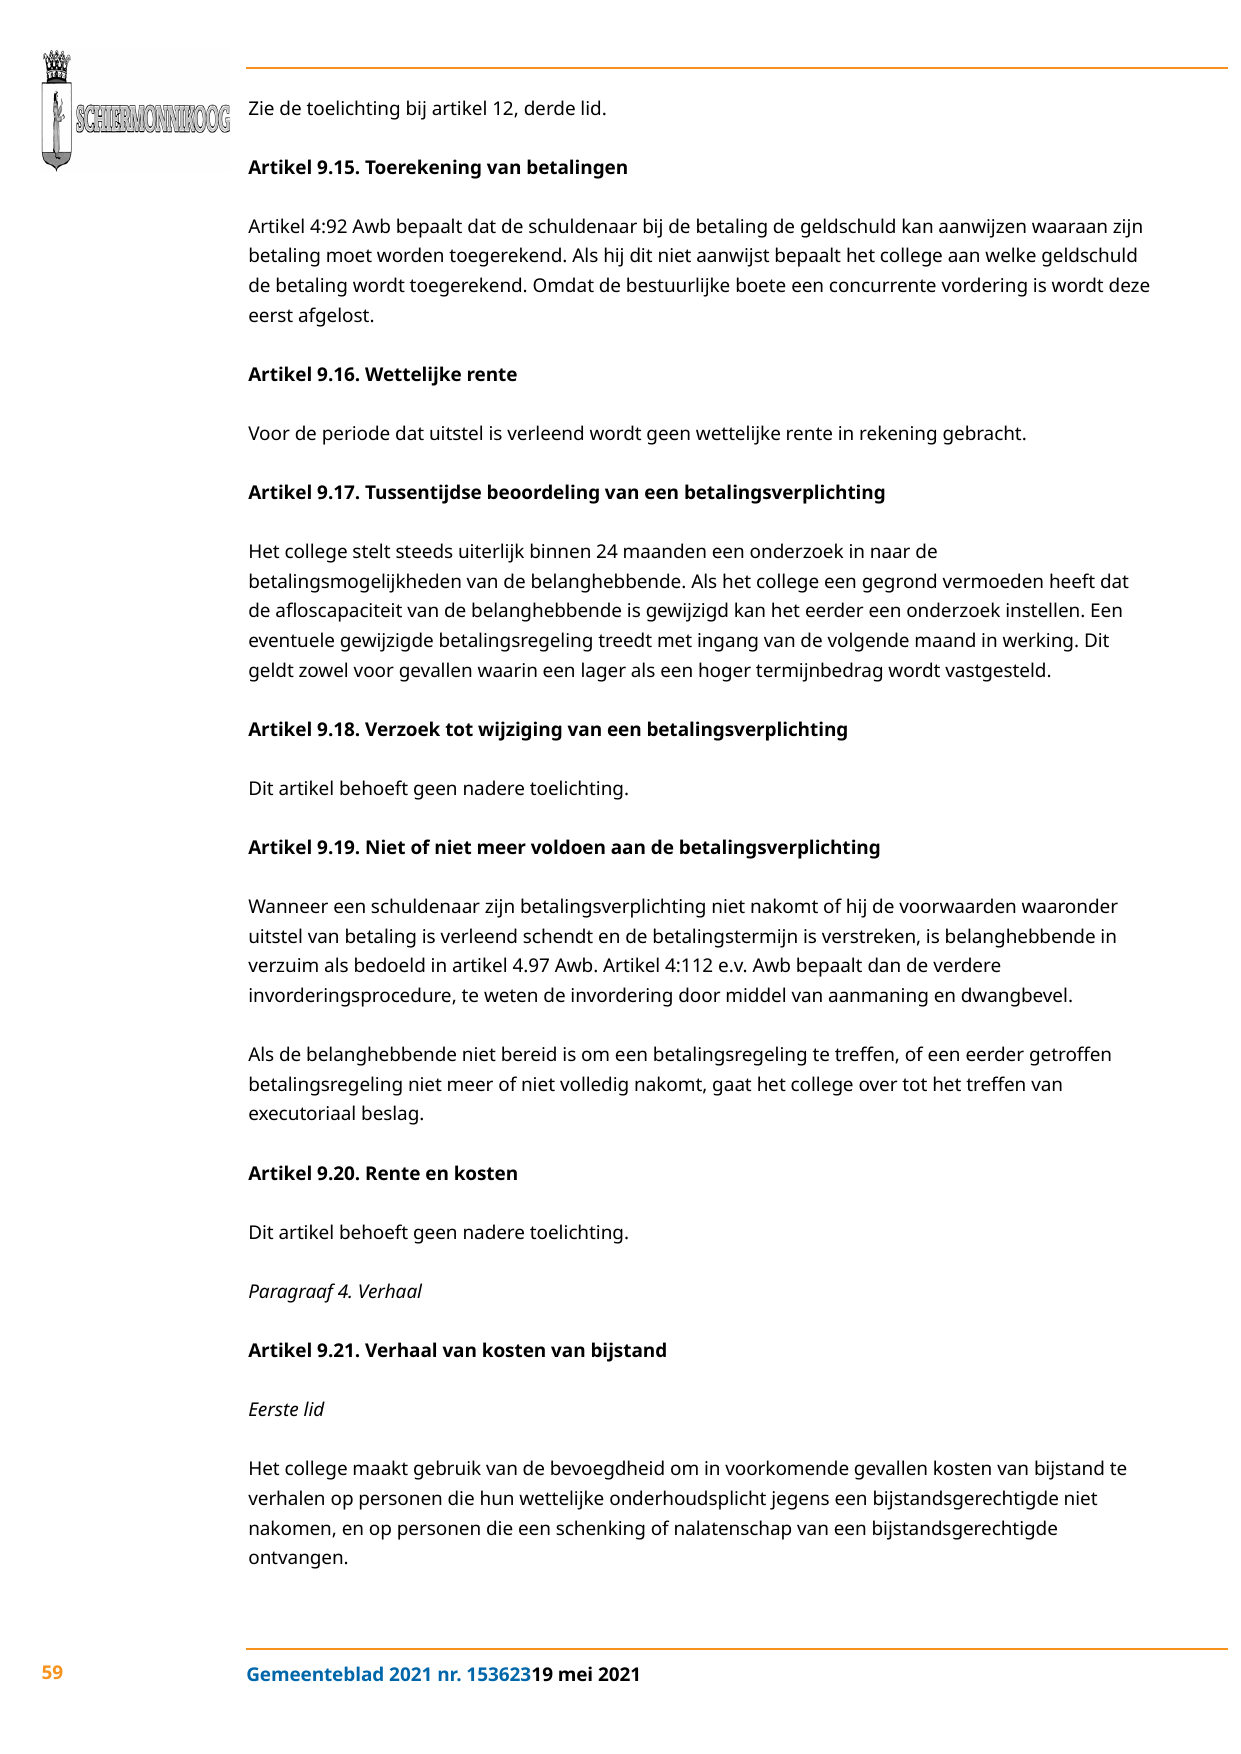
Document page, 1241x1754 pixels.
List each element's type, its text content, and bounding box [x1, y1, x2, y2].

text Artikel 9.20. Rente en kosten [248, 1160, 1152, 1186]
text Artikel 9.18. Verzoek tot wijziging van een betalingsverplichting [248, 716, 1152, 742]
text Artikel 9.21. Verhaal van kosten van bijstand [248, 1337, 1152, 1363]
text Eerste lid [248, 1396, 1152, 1422]
text Het college stelt steeds uiterlijk binnen 24 maanden een onderzoek in naar de betalingsmogelijkheden van de belanghebbende. Als het college een gegrond vermoeden heeft dat de afloscapaciteit van de belanghebbende is gewijzigd kan het eerder een onderzoek instellen. Een eventuele gewijzigde betalingsregeling treedt met ingang van de volgende maand in werking. Dit geldt zowel voor gevallen waarin een lager als een hoger termijnbedrag wordt vastgesteld. [248, 538, 1152, 683]
text Artikel 9.15. Toerekening van betalingen [248, 154, 1152, 180]
text Artikel 9.19. Niet of niet meer voldoen aan de betalingsverplichting [248, 834, 1152, 860]
text Het college maakt gebruik van de bevoegdheid om in voorkomende gevallen kosten van bijstand te verhalen op personen die hun wettelijke onderhoudsplicht jegens een bijstandsgerechtigde niet nakomen, en op personen die een schenking of nalatenschap van een bijstandsgerechtigde ontvangen. [248, 1456, 1152, 1570]
picture [41, 47, 231, 172]
text Zie de toelichting bij artikel 12, derde lid. [248, 95, 1152, 121]
text Voor de periode dat uitstel is verleend wordt geen wettelijke rente in rekening gebracht. [248, 420, 1152, 446]
text Artikel 9.16. Wettelijke rente [248, 361, 1152, 387]
text Artikel 4:92 Awb bepaalt dat de schuldenaar bij de betaling de geldschuld kan aanwijzen waaraan zijn betaling moet worden toegerekend. Als hij dit niet aanwijst bepaalt het college aan welke geldschuld de betaling wordt toegerekend. Omdat de bestuurlijke boete een concurrente vordering is wordt deze eerst afgelost. [248, 213, 1152, 328]
text Dit artikel behoeft geen nadere toelichting. [248, 775, 1152, 801]
text Dit artikel behoeft geen nadere toelichting. [248, 1219, 1152, 1245]
text Paragraaf 4. Verhaal [248, 1278, 1152, 1304]
text Als de belanghebbende niet bereid is om een betalingsregeling te treffen, of een eerder getroffen betalingsregeling niet meer of niet volledig nakomt, gaat het college over tot het treffen van executoriaal beslag. [248, 1041, 1152, 1126]
text Artikel 9.17. Tussentijdse beoordeling van een betalingsverplichting [248, 479, 1152, 505]
text Wanneer een schuldenaar zijn betalingsverplichting niet nakomt of hij de voorwaarden waaronder uitstel van betaling is verleend schendt en de betalingstermijn is verstreken, is belanghebbende in verzuim als bedoeld in artikel 4.97 Awb. Artikel 4:112 e.v. Awb bepaalt dan de verdere invorderingsprocedure, te weten de invordering door middel van aanmaning en dwangbevel. [248, 893, 1152, 1008]
